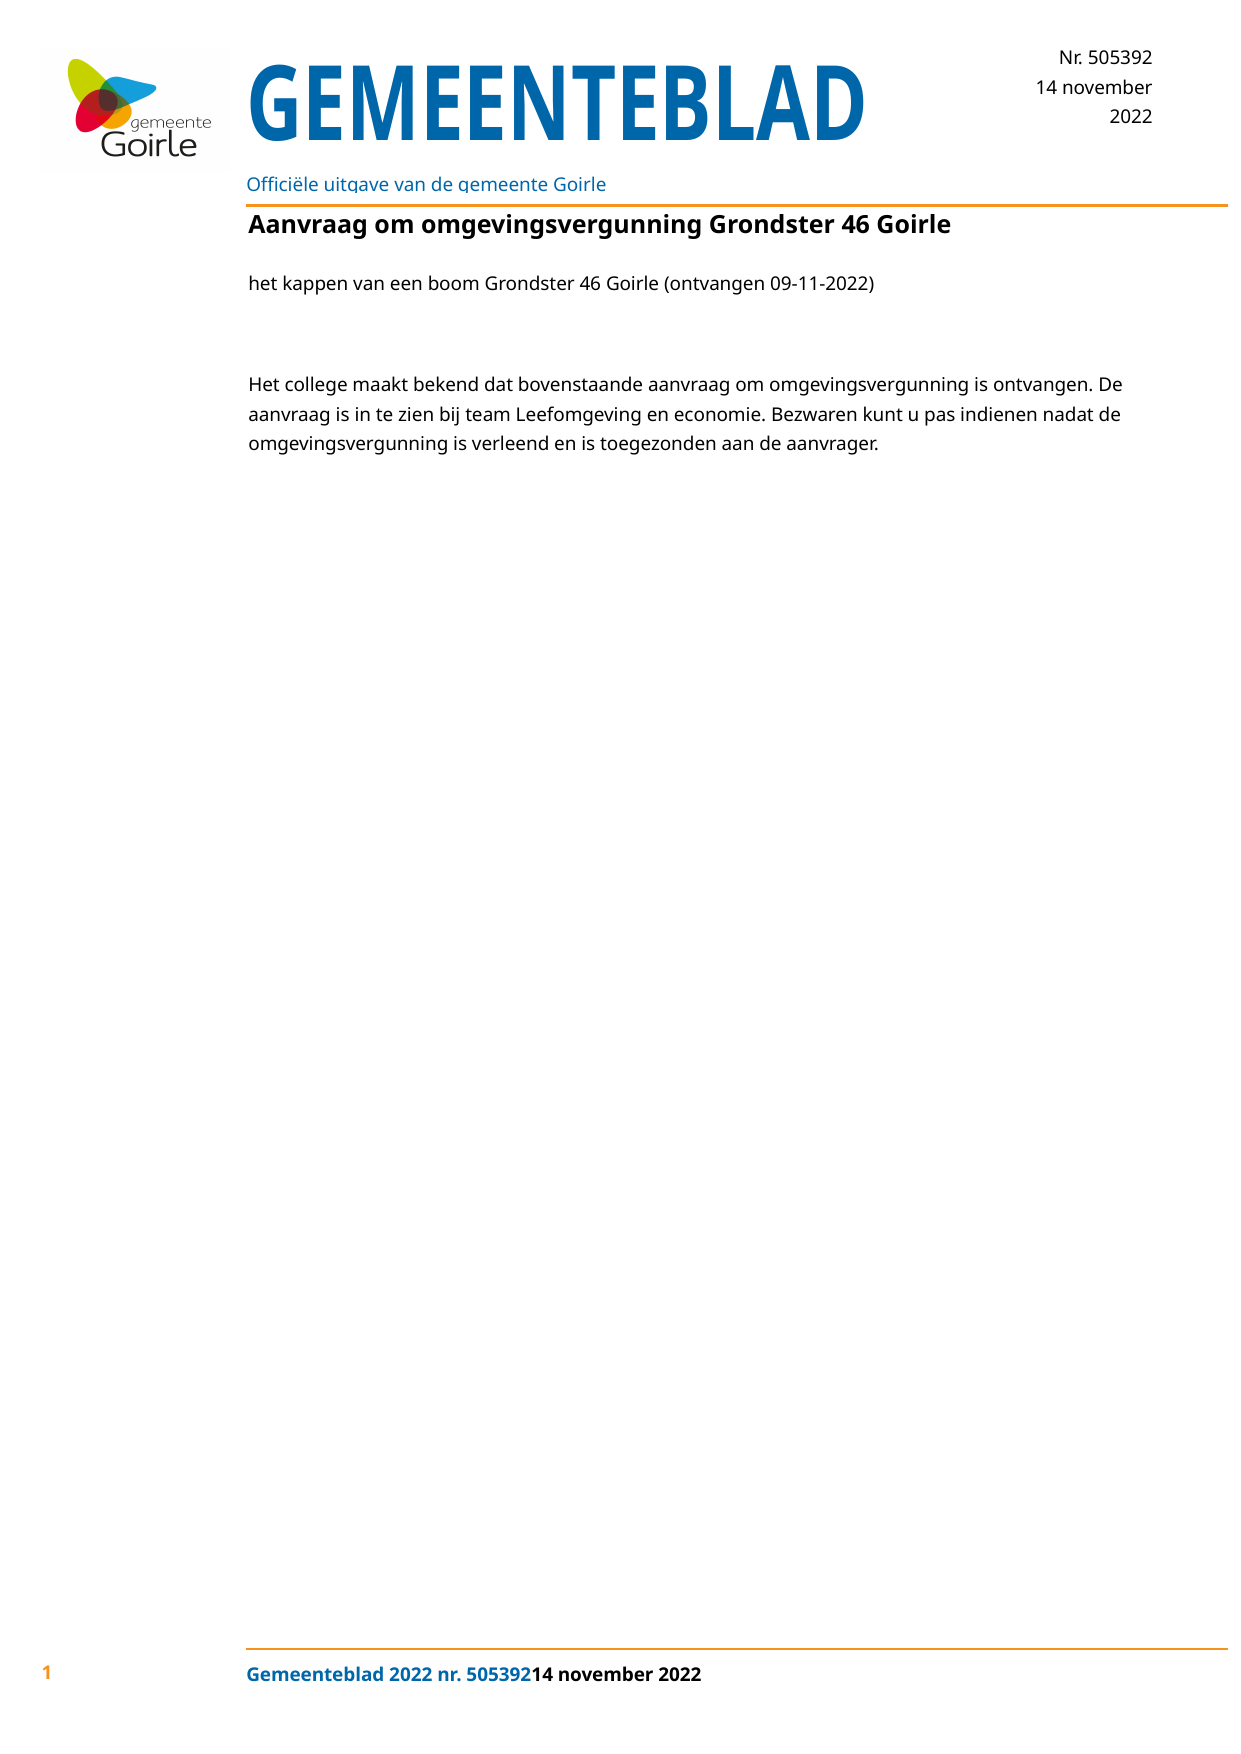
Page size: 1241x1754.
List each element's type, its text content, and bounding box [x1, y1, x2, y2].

picture [41, 47, 231, 172]
text Het college maakt bekend dat bovenstaande aanvraag om omgevingsvergunning is ontvangen. De aanvraag is in te zien bij team Leefomgeving en economie. Bezwaren kunt u pas indienen nadat de omgevingsvergunning is verleend en is toegezonden aan de aanvrager. [248, 371, 1152, 456]
text Aanvraag om omgevingsvergunning Grondster 46 Goirle [248, 207, 1152, 241]
text het kappen van een boom Grondster 46 Goirle (ontvangen 09-11-2022) [248, 270, 1152, 296]
